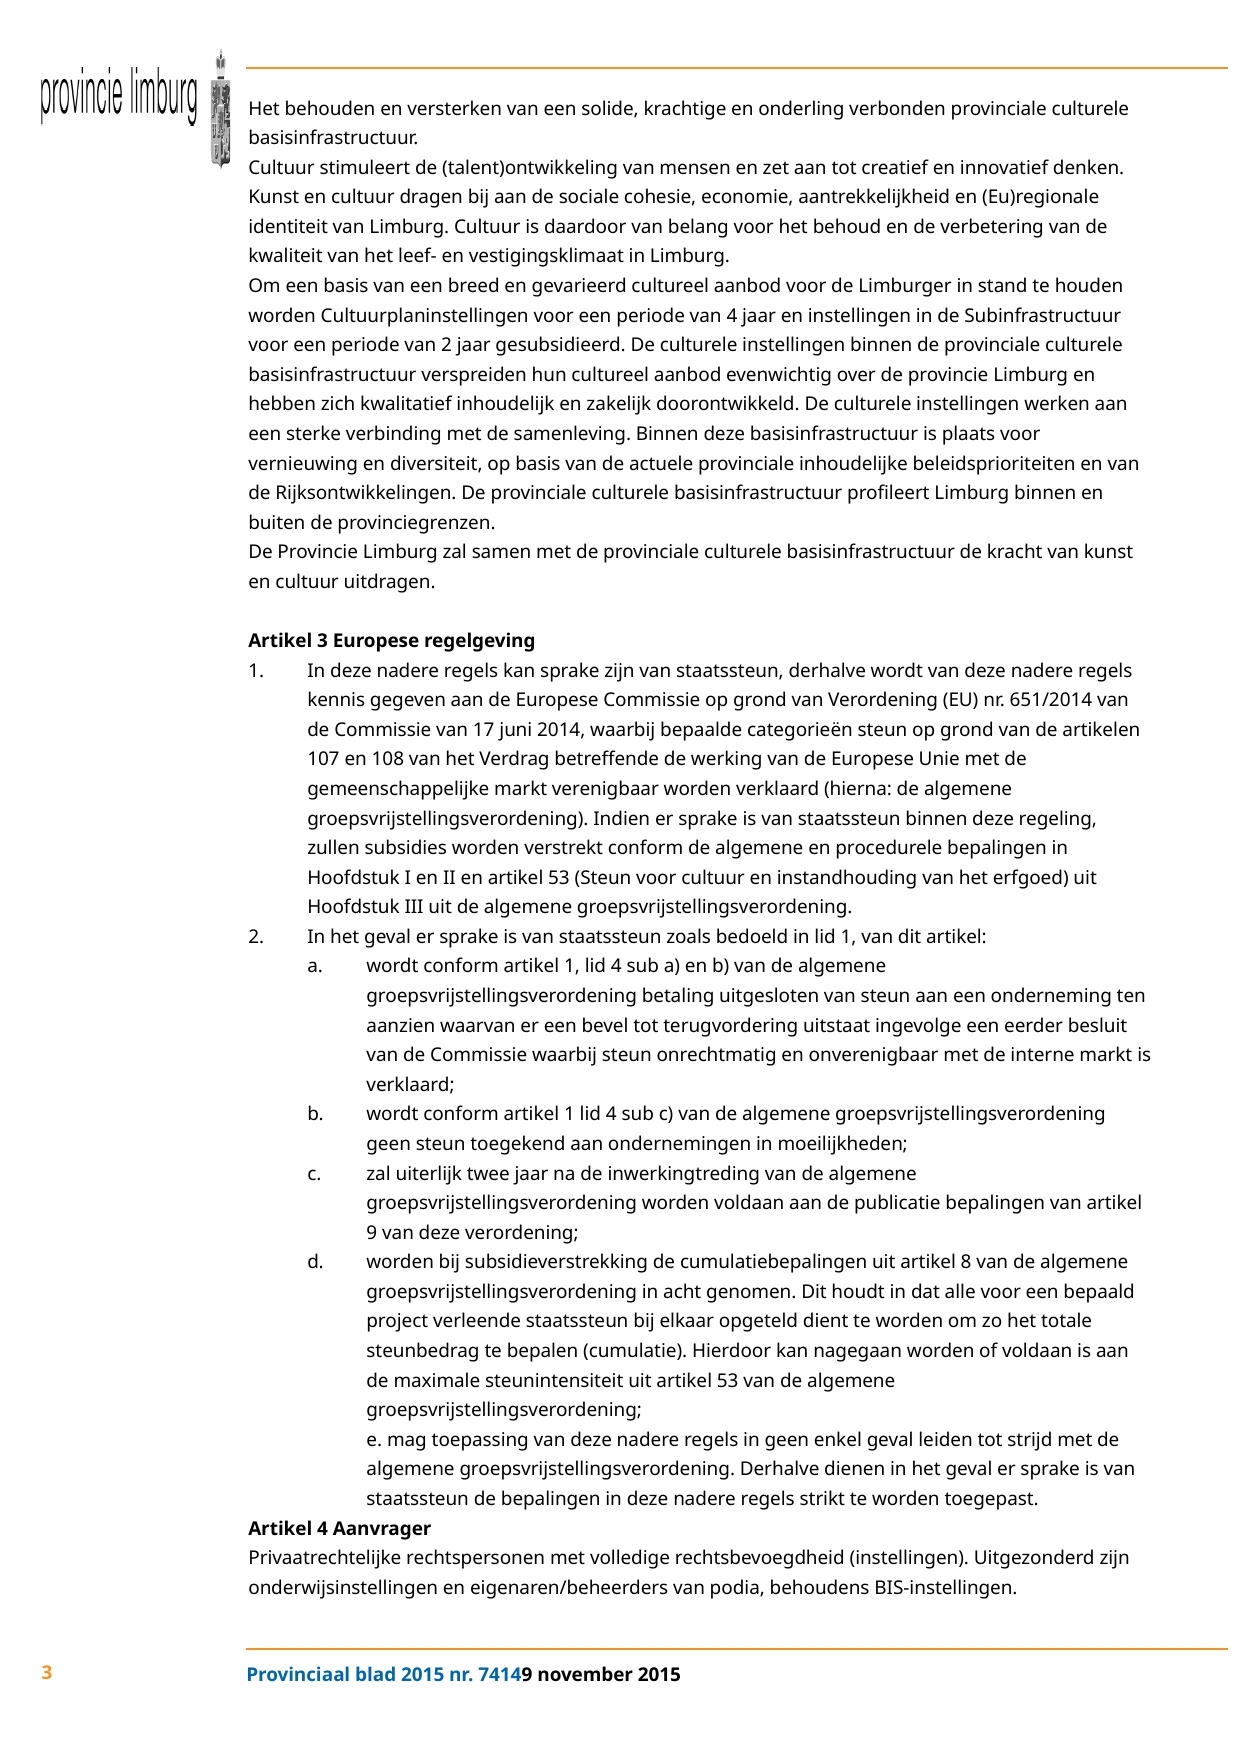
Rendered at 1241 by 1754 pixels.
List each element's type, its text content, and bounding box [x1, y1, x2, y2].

list zal uiterlijk twee jaar na de inwerkingtreding van de algemene groepsvrijstellingsverordening worden voldaan aan de publicatie bepalingen van artikel 9 van deze verordening; [307, 1160, 1152, 1245]
text Om een basis van een breed en gevarieerd cultureel aanbod voor de Limburger in stand te houden worden Cultuurplaninstellingen voor een periode van 4 jaar en instellingen in de Subinfrastructuur voor een periode van 2 jaar gesubsidieerd. De culturele instellingen binnen de provinciale culturele basisinfrastructuur verspreiden hun cultureel aanbod evenwichtig over de provincie Limburg en hebben zich kwalitatief inhoudelijk en zakelijk doorontwikkeld. De culturele instellingen werken aan een sterke verbinding met de samenleving. Binnen deze basisinfrastructuur is plaats voor vernieuwing en diversiteit, op basis van de actuele provinciale inhoudelijke beleidsprioriteiten en van de Rijksontwikkelingen. De provinciale culturele basisinfrastructuur profileert Limburg binnen en buiten de provinciegrenzen. [248, 272, 1152, 535]
text De Provincie Limburg zal samen met de provinciale culturele basisinfrastructuur de kracht van kunst en cultuur uitdragen. [248, 538, 1152, 594]
text Artikel 3 Europese regelgeving [248, 627, 1152, 653]
list wordt conform artikel 1, lid 4 sub a) en b) van de algemene groepsvrijstellingsverordening betaling uitgesloten van steun aan een onderneming ten aanzien waarvan er een bevel tot terugvordering uitstaat ingevolge een eerder besluit van de Commissie waarbij steun onrechtmatig en onverenigbaar met de interne markt is verklaard; [307, 953, 1152, 1097]
text Privaatrechtelijke rechtspersonen met volledige rechtsbevoegdheid (instellingen). Uitgezonderd zijn onderwijsinstellingen en eigenaren/beheerders van podia, behoudens BIS-instellingen. [248, 1544, 1152, 1600]
list In het geval er sprake is van staatssteun zoals bedoeld in lid 1, van dit artikel: [248, 923, 1152, 949]
list e. mag toepassing van deze nadere regels in geen enkel geval leiden tot strijd met de algemene groepsvrijstellingsverordening. Derhalve dienen in het geval er sprake is van staatssteun de bepalingen in deze nadere regels strikt te worden toegepast. [307, 1426, 1152, 1511]
list In deze nadere regels kan sprake zijn van staatssteun, derhalve wordt van deze nadere regels kennis gegeven aan de Europese Commissie op grond van Verordening (EU) nr. 651/2014 van de Commissie van 17 juni 2014, waarbij bepaalde categorieën steun op grond van de artikelen 107 en 108 van het Verdrag betreffende de werking van de Europese Unie met de gemeenschappelijke markt verenigbaar worden verklaard (hierna: de algemene groepsvrijstellingsverordening). Indien er sprake is van staatssteun binnen deze regeling, zullen subsidies worden verstrekt conform de algemene en procedurele bepalingen in Hoofdstuk I en II en artikel 53 (Steun voor cultuur en instandhouding van het erfgoed) uit Hoofdstuk III uit de algemene groepsvrijstellingsverordening. [248, 657, 1152, 919]
text Cultuur stimuleert de (talent)ontwikkeling van mensen en zet aan tot creatief en innovatief denken. Kunst en cultuur dragen bij aan de sociale cohesie, economie, aantrekkelijkheid en (Eu)regionale identiteit van Limburg. Cultuur is daardoor van belang voor het behoud en de verbetering van de kwaliteit van het leef- en vestigingsklimaat in Limburg. [248, 154, 1152, 268]
text Het behouden en versterken van een solide, krachtige en onderling verbonden provinciale culturele basisinfrastructuur. [248, 95, 1152, 150]
list worden bij subsidieverstrekking de cumulatiebepalingen uit artikel 8 van de algemene groepsvrijstellingsverordening in acht genomen. Dit houdt in dat alle voor een bepaald project verleende staatssteun bij elkaar opgeteld dient te worden om zo het totale steunbedrag te bepalen (cumulatie). Hierdoor kan nagegaan worden of voldaan is aan de maximale steunintensiteit uit artikel 53 van de algemene groepsvrijstellingsverordening; [307, 1248, 1152, 1422]
text Artikel 4 Aanvrager [248, 1515, 1152, 1541]
list wordt conform artikel 1 lid 4 sub c) van de algemene groepsvrijstellingsverordening geen steun toegekend aan ondernemingen in moeilijkheden; [307, 1101, 1152, 1156]
picture [41, 47, 231, 172]
